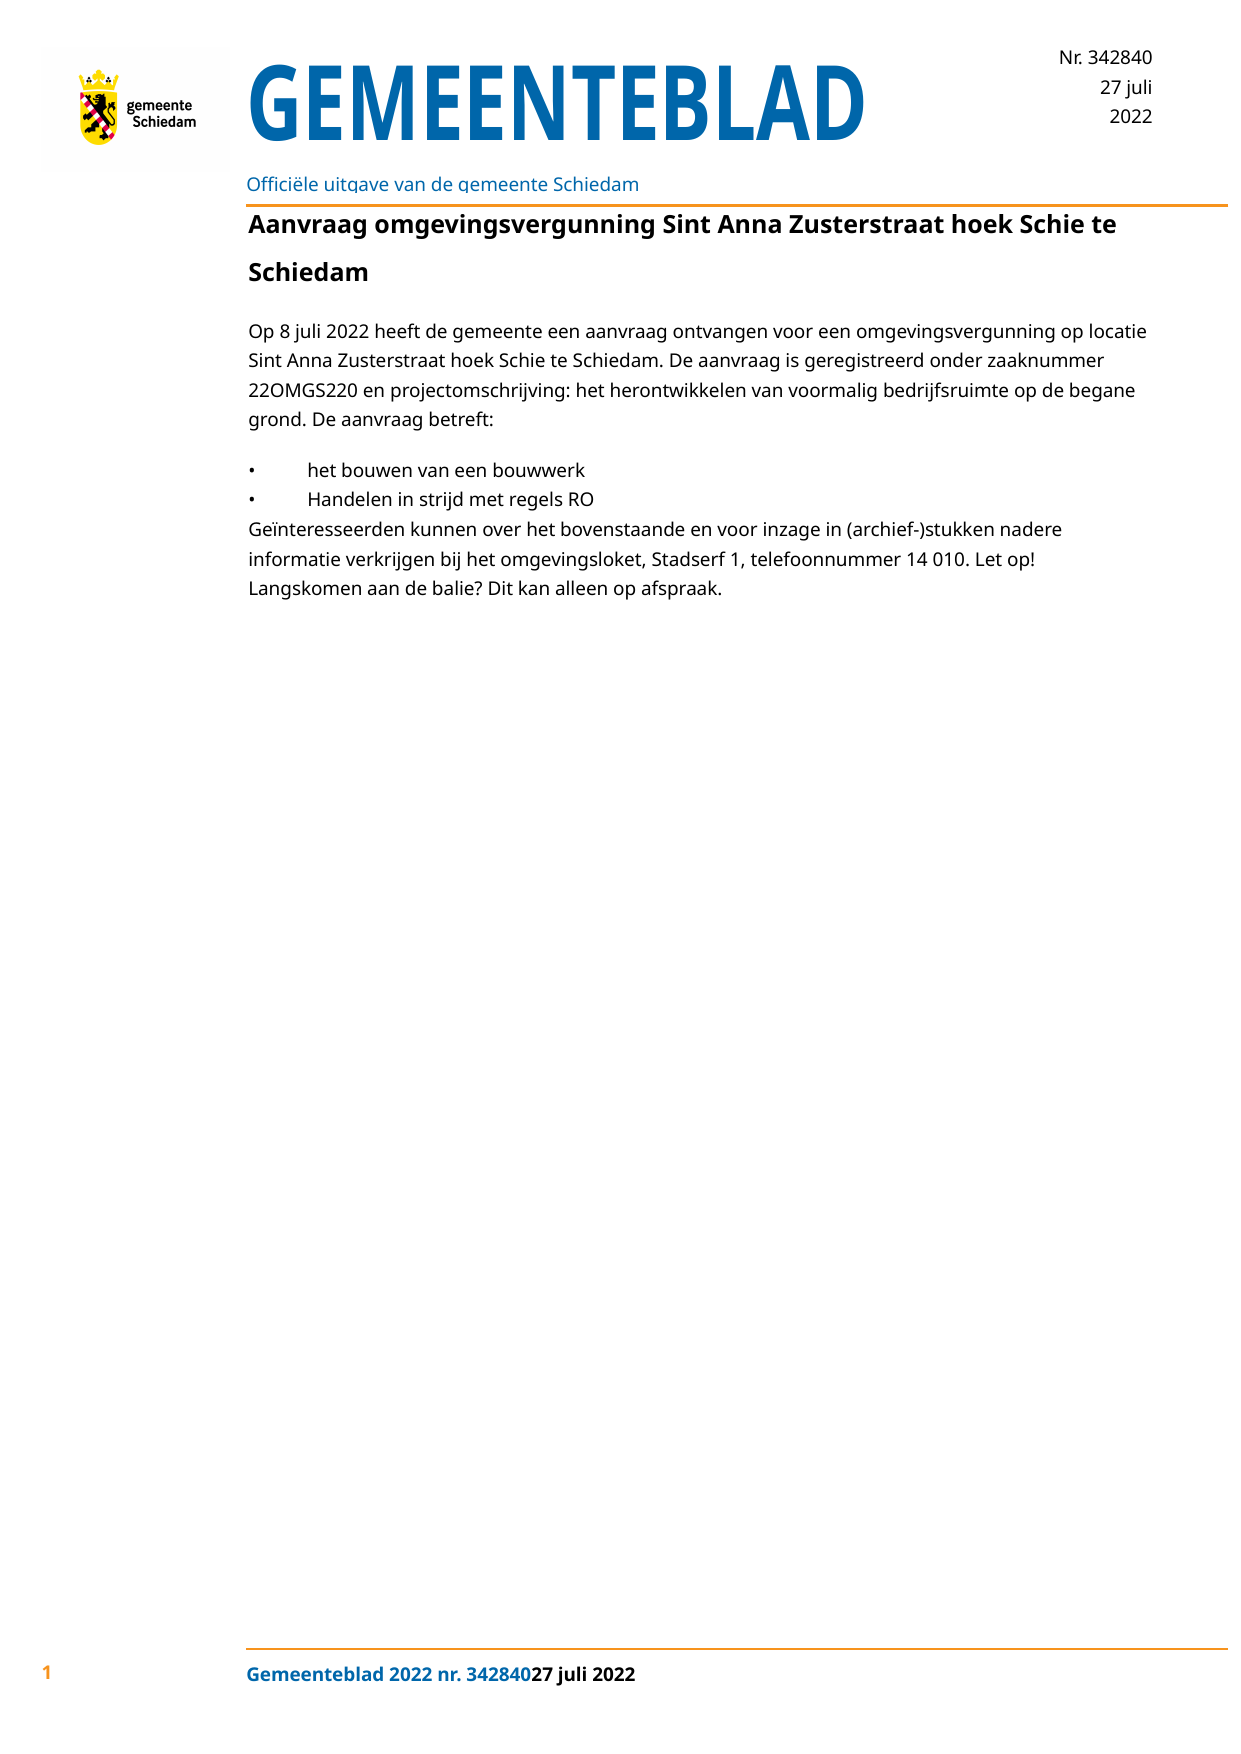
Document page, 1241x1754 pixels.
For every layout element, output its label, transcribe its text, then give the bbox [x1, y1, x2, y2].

list het bouwen van een bouwwerk [248, 457, 1152, 483]
text Aanvraag omgevingsvergunning Sint Anna Zusterstraat hoek Schie te Schiedam [248, 207, 1152, 288]
picture [41, 47, 231, 172]
text Op 8 juli 2022 heeft de gemeente een aanvraag ontvangen voor een omgevingsvergunning op locatie Sint Anna Zusterstraat hoek Schie te Schiedam. De aanvraag is geregistreerd onder zaaknummer 22OMGS220 en projectomschrijving: het herontwikkelen van voormalig bedrijfsruimte op de begane grond. De aanvraag betreft: [248, 318, 1152, 432]
text Geïnteresseerden kunnen over het bovenstaande en voor inzage in (archief-)stukken nadere informatie verkrijgen bij het omgevingsloket, Stadserf 1, telefoonnummer 14 010. Let op! Langskomen aan de balie? Dit kan alleen op afspraak. [248, 516, 1152, 601]
list Handelen in strijd met regels RO [248, 487, 1152, 512]
